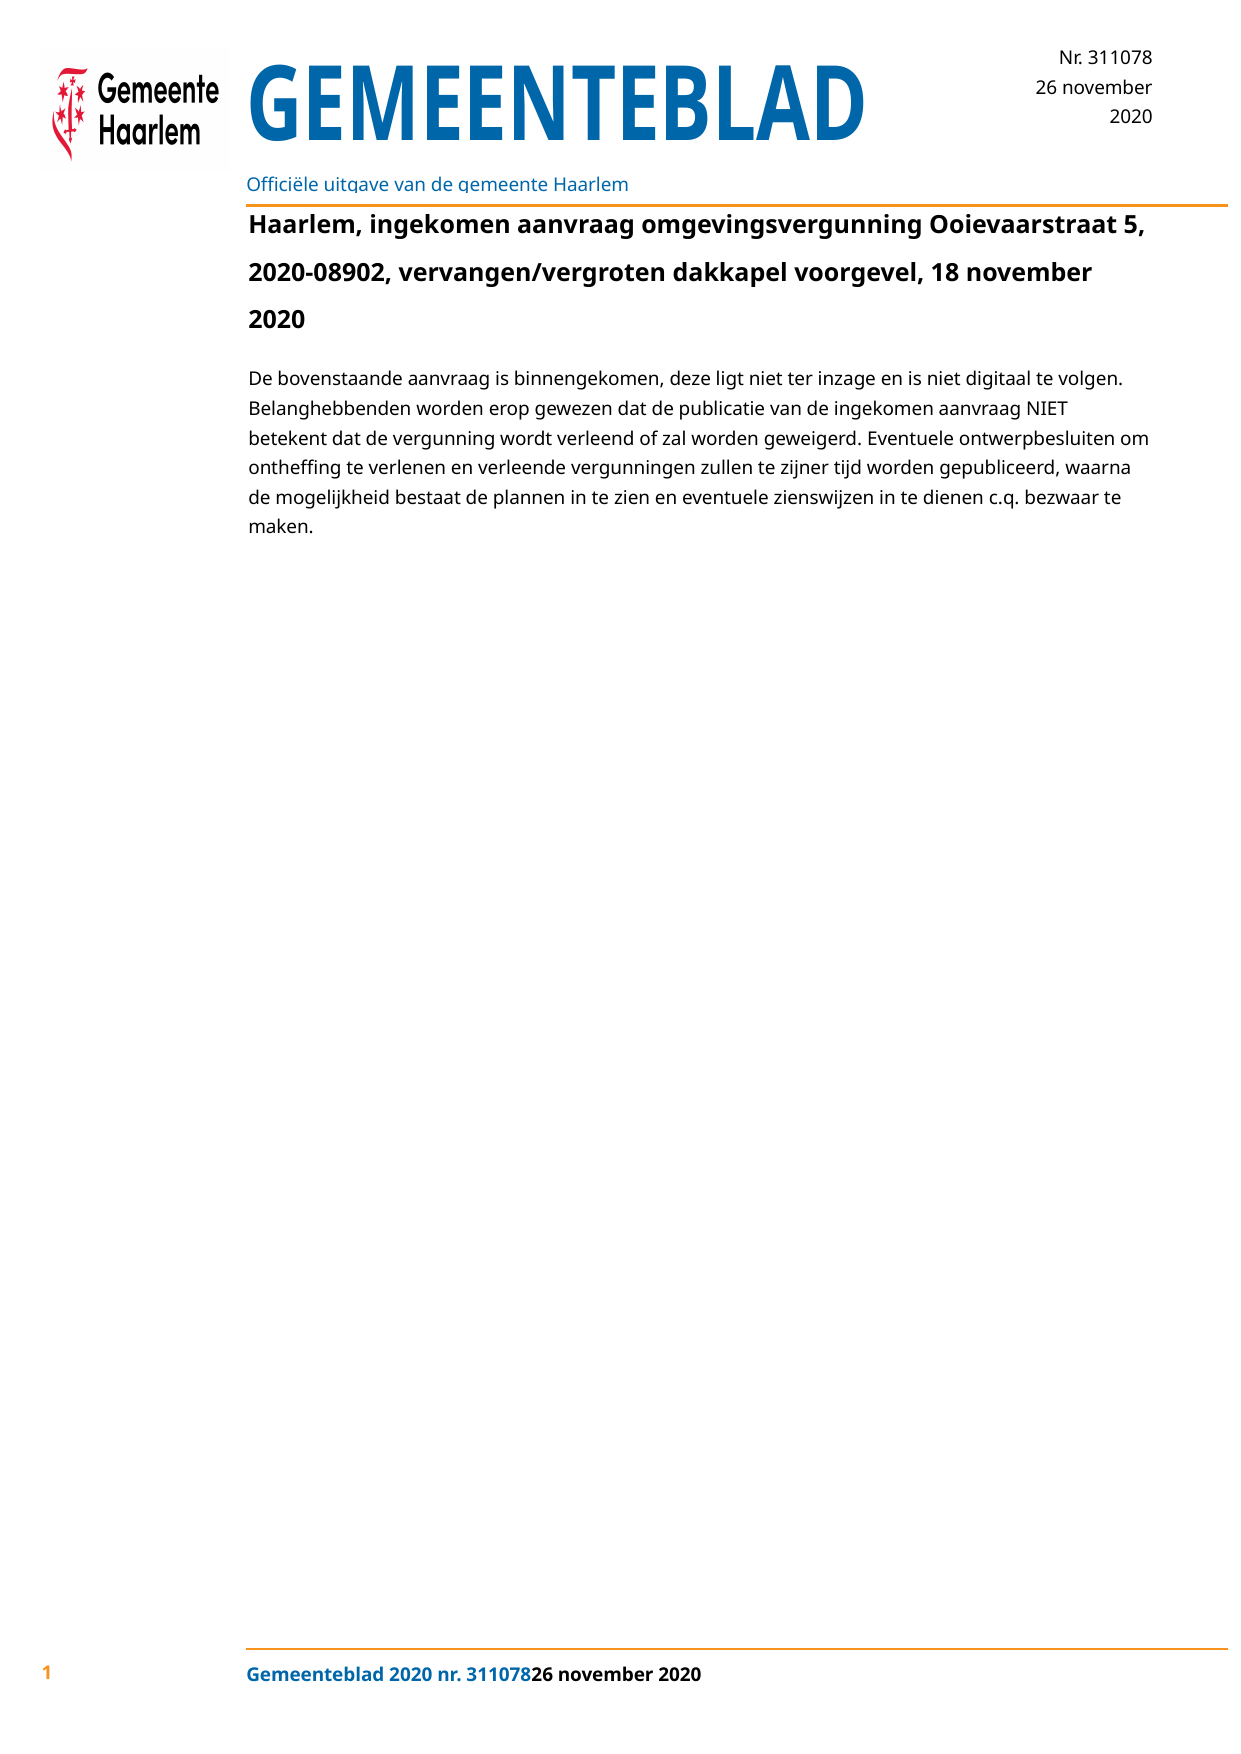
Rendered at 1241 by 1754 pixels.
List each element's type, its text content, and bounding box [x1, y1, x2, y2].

text Haarlem, ingekomen aanvraag omgevingsvergunning Ooievaarstraat 5, 2020-08902, vervangen/vergroten dakkapel voorgevel, 18 november 2020 [248, 207, 1152, 336]
text De bovenstaande aanvraag is binnengekomen, deze ligt niet ter inzage en is niet digitaal te volgen. Belanghebbenden worden erop gewezen dat de publicatie van de ingekomen aanvraag NIET betekent dat de vergunning wordt verleend of zal worden geweigerd. Eventuele ontwerpbesluiten om ontheffing te verlenen en verleende vergunningen zullen te zijner tijd worden gepubliceerd, waarna de mogelijkheid bestaat de plannen in te zien en eventuele zienswijzen in te dienen c.q. bezwaar te maken. [248, 366, 1152, 539]
picture [41, 47, 231, 172]
